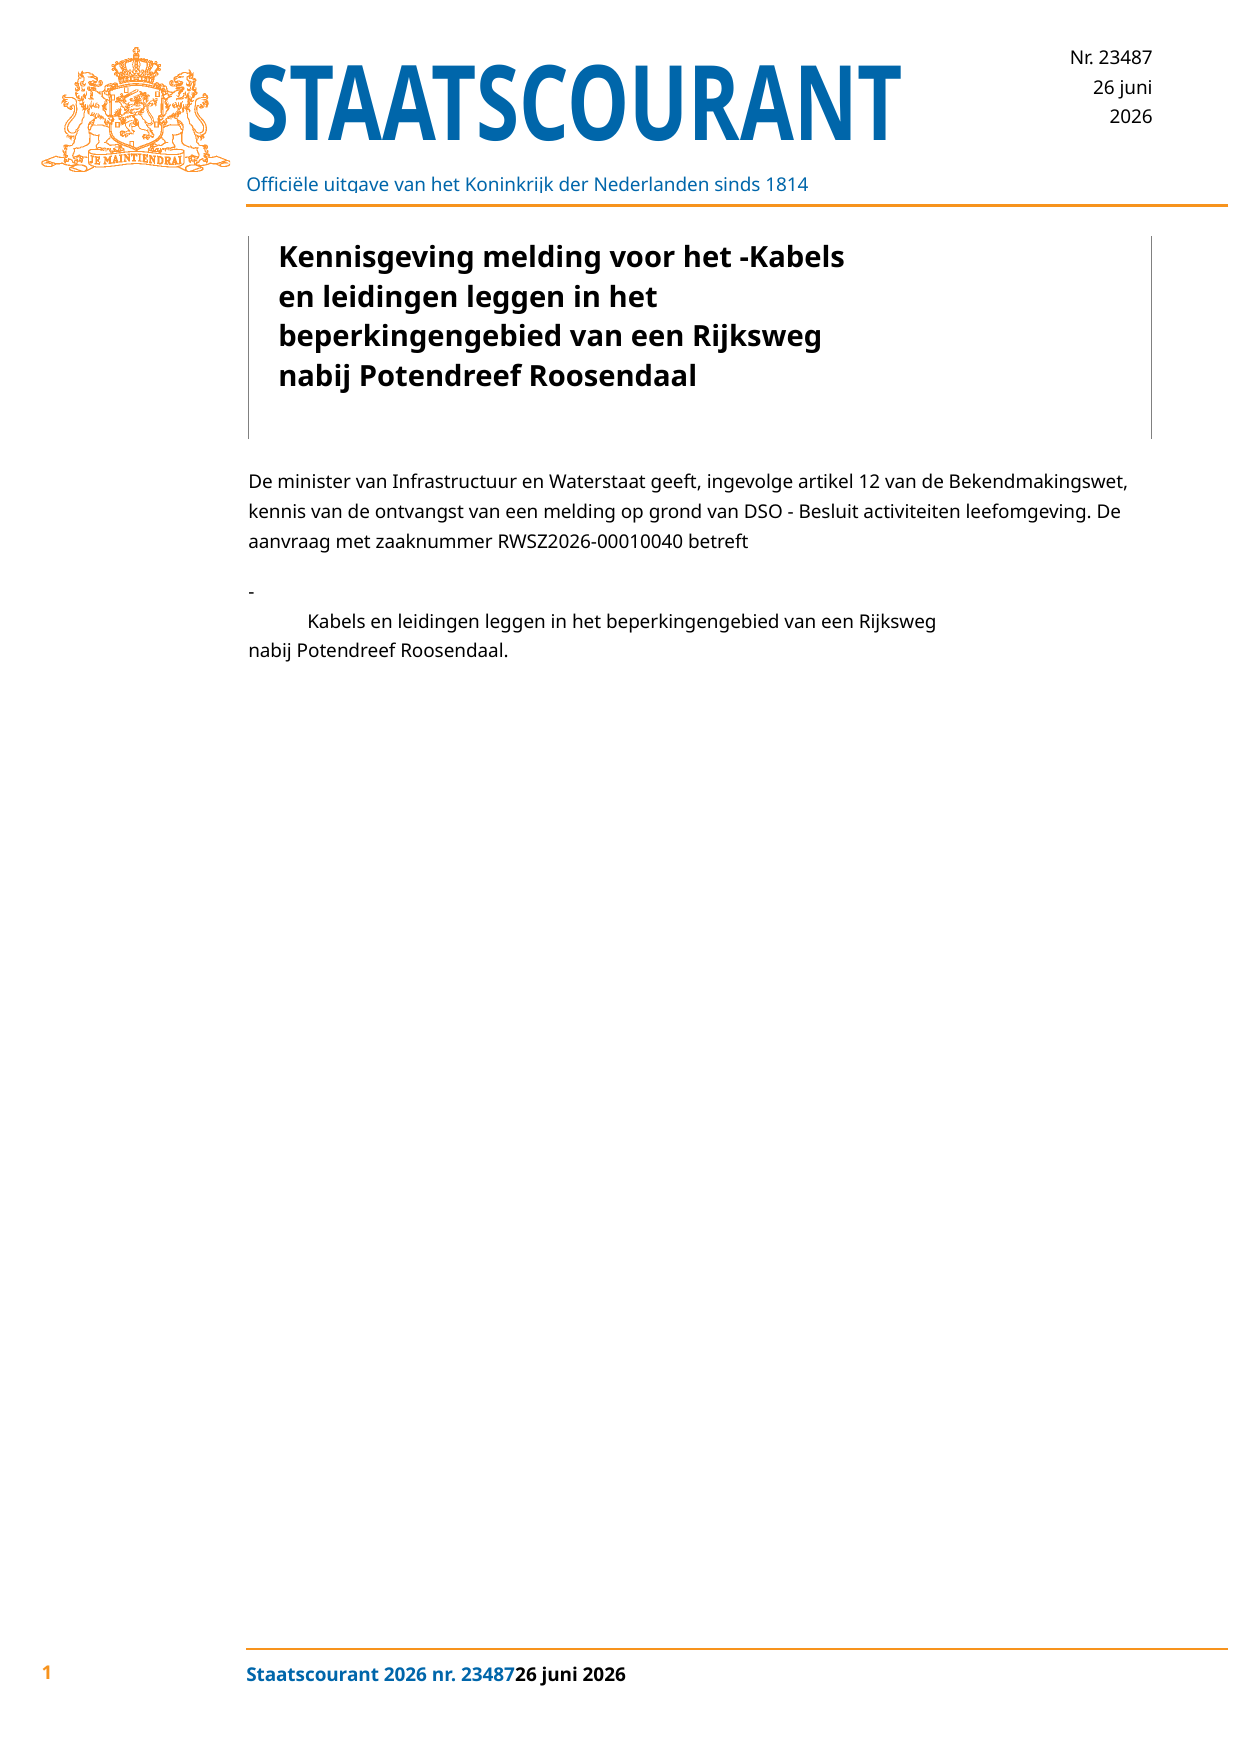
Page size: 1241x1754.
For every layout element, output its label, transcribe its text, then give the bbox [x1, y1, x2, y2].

text De minister van Infrastructuur en Waterstaat geeft, ingevolge artikel 12 van de Bekendmakingswet, kennis van de ontvangst van een melding op grond van DSO - Besluit activiteiten leefomgeving. De aanvraag met zaaknummer RWSZ2026-00010040 betreft [248, 469, 1152, 553]
table_header [850, 236, 912, 413]
picture [912, 236, 1090, 414]
text nabij Potendreef Roosendaal. [248, 637, 1152, 663]
list Kabels en leidingen leggen in het beperkingengebied van een Rijksweg [248, 608, 1152, 633]
table_header Kennisgeving melding voor het -Kabels en leidingen leggen in het beperkingengebied van een Rijksweg nabij Potendreef Roosendaal [249, 236, 850, 439]
table_header [1090, 236, 1151, 413]
picture [41, 47, 231, 172]
table_header [850, 414, 1151, 439]
